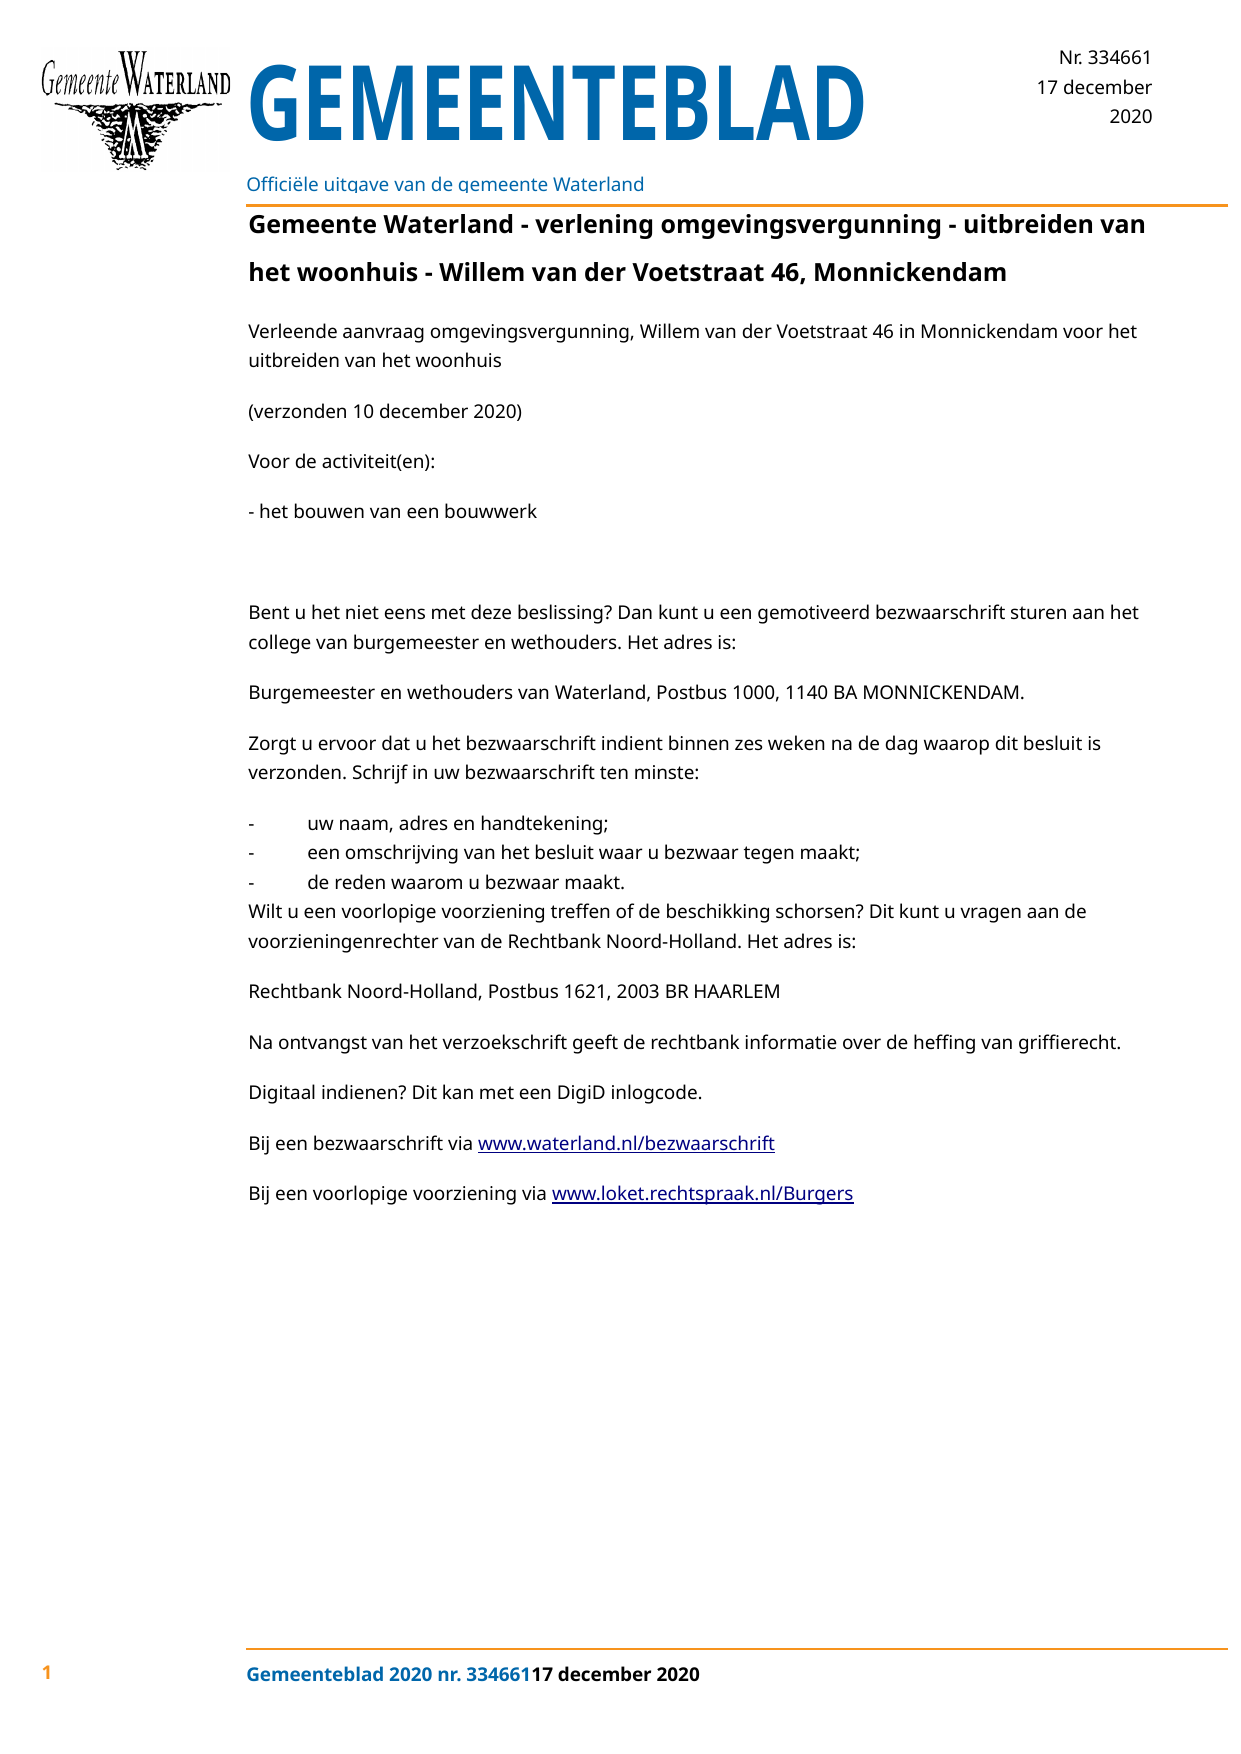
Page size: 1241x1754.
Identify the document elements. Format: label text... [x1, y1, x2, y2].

text Na ontvangst van het verzoekschrift geeft de rechtbank informatie over de heffing van griffierecht. [248, 1029, 1152, 1055]
text Burgemeester en wethouders van Waterland, Postbus 1000, 1140 BA MONNICKENDAM. [248, 679, 1152, 705]
text Bij een voorlopige voorziening via www.loket.rechtspraak.nl/Burgers [248, 1180, 1152, 1206]
picture [41, 47, 231, 172]
text Wilt u een voorlopige voorziening treffen of de beschikking schorsen? Dit kunt u vragen aan de voorzieningenrechter van de Rechtbank Noord-Holland. Het adres is: [248, 899, 1152, 954]
text (verzonden 10 december 2020) [248, 398, 1152, 424]
list een omschrijving van het besluit waar u bezwaar tegen maakt; [248, 839, 1152, 865]
text - het bouwen van een bouwwerk [248, 499, 1152, 524]
text Bij een bezwaarschrift via www.waterland.nl/bezwaarschrift [248, 1130, 1152, 1156]
text Voor de activiteit(en): [248, 448, 1152, 474]
text Zorgt u ervoor dat u het bezwaarschrift indient binnen zes weken na de dag waarop dit besluit is verzonden. Schrijf in uw bezwaarschrift ten minste: [248, 730, 1152, 785]
text Verleende aanvraag omgevingsvergunning, Willem van der Voetstraat 46 in Monnickendam voor het uitbreiden van het woonhuis [248, 318, 1152, 373]
text Rechtbank Noord-Holland, Postbus 1621, 2003 BR HAARLEM [248, 979, 1152, 1004]
text Digitaal indienen? Dit kan met een DigiD inlogcode. [248, 1079, 1152, 1105]
list uw naam, adres en handtekening; [248, 810, 1152, 836]
list de reden waarom u bezwaar maakt. [248, 869, 1152, 895]
text Gemeente Waterland - verlening omgevingsvergunning - uitbreiden van het woonhuis - Willem van der Voetstraat 46, Monnickendam [248, 207, 1152, 288]
text Bent u het niet eens met deze beslissing? Dan kunt u een gemotiveerd bezwaarschrift sturen aan het college van burgemeester en wethouders. Het adres is: [248, 599, 1152, 655]
